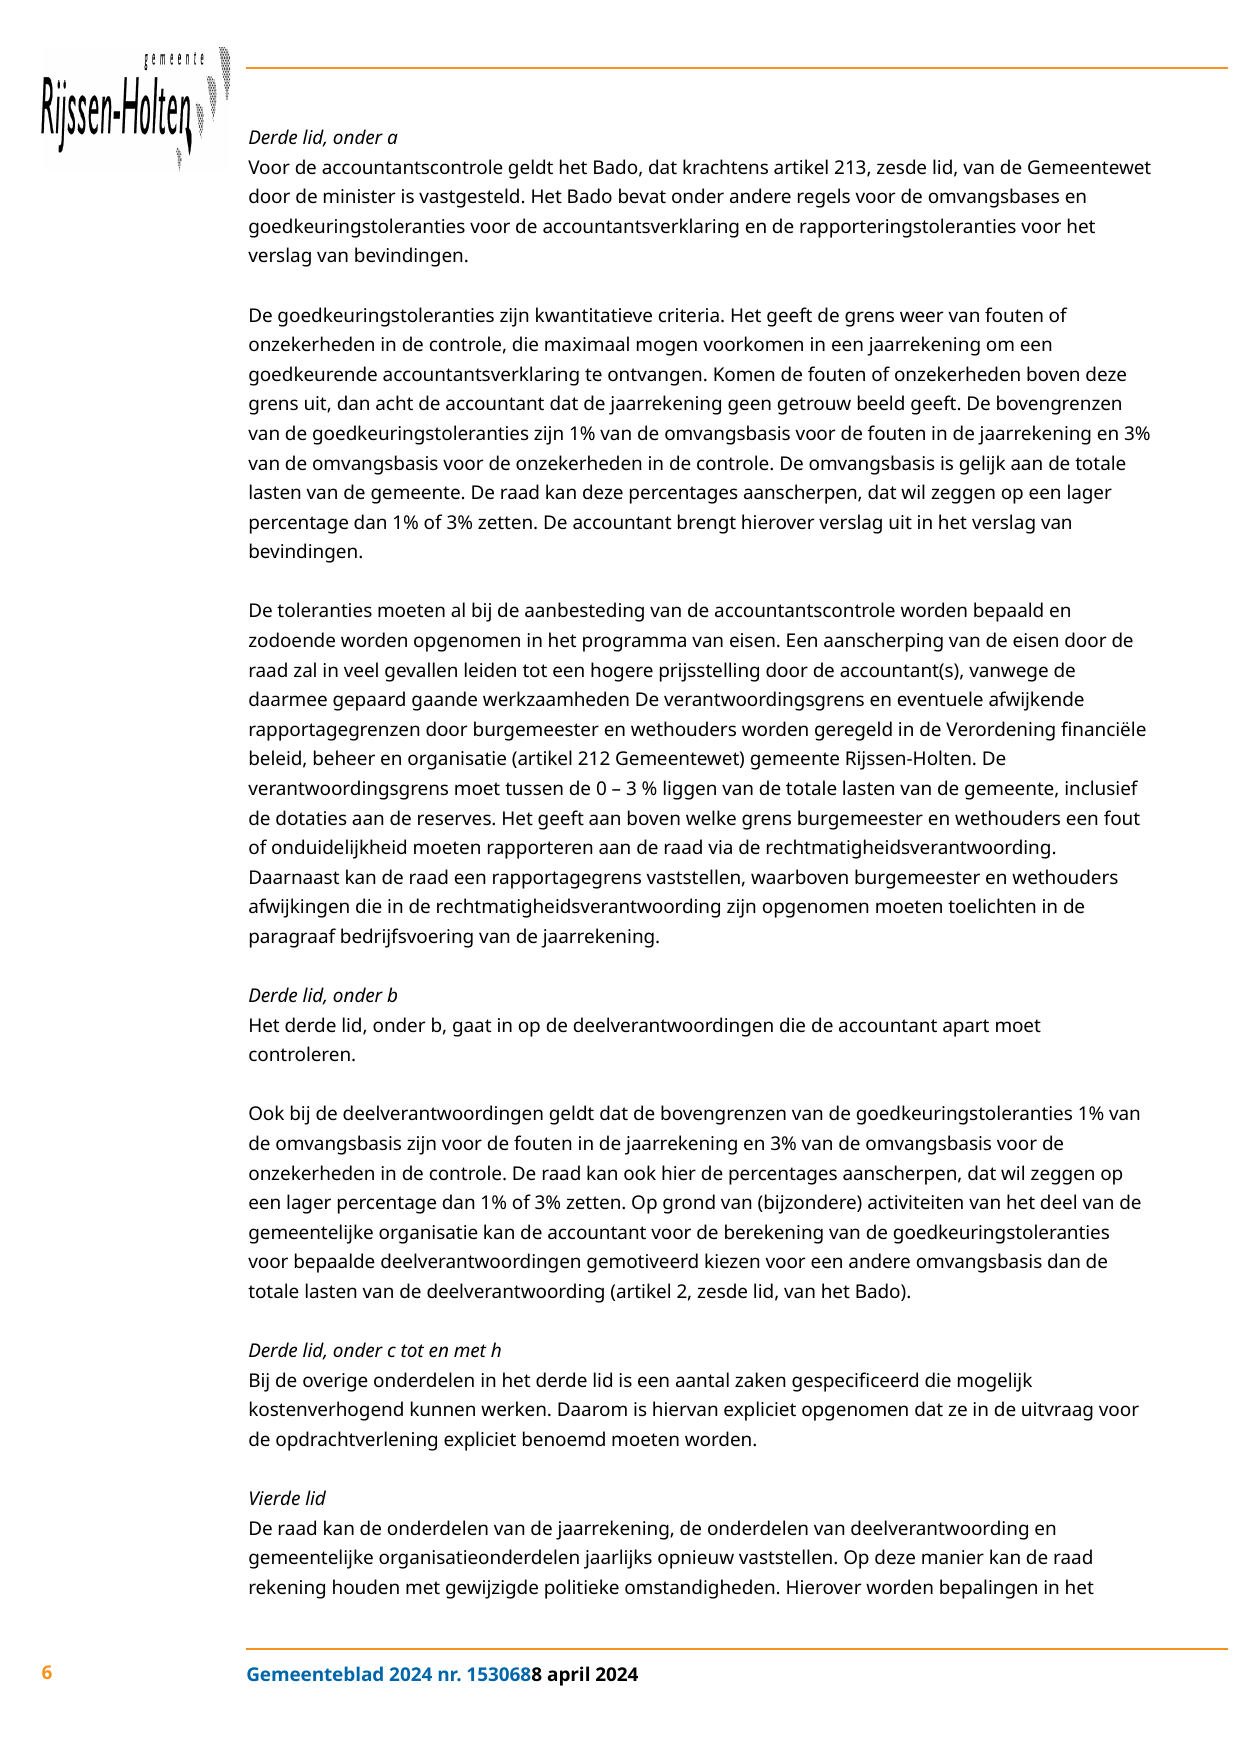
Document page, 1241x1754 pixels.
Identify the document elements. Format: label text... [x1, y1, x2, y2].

picture [41, 47, 231, 172]
text Bij de overige onderdelen in het derde lid is een aantal zaken gespecificeerd die mogelijk kostenverhogend kunnen werken. Daarom is hiervan expliciet opgenomen dat ze in de uitvraag voor de opdrachtverlening expliciet benoemd moeten worden. [248, 1367, 1152, 1452]
text Het derde lid, onder b, gaat in op de deelverantwoordingen die de accountant apart moet controleren. [248, 1012, 1152, 1067]
text Ook bij de deelverantwoordingen geldt dat de bovengrenzen van de goedkeuringstoleranties 1% van de omvangsbasis zijn voor de fouten in de jaarrekening en 3% van de omvangsbasis voor de onzekerheden in de controle. De raad kan ook hier de percentages aanscherpen, dat wil zeggen op een lager percentage dan 1% of 3% zetten. Op grond van (bijzondere) activiteiten van het deel van de gemeentelijke organisatie kan de accountant voor de berekening van de goedkeuringstoleranties voor bepaalde deelverantwoordingen gemotiveerd kiezen voor een andere omvangsbasis dan de totale lasten van de deelverantwoording (artikel 2, zesde lid, van het Bado). [248, 1101, 1152, 1304]
text Vierde lid [248, 1485, 1152, 1511]
text Derde lid, onder a [248, 124, 1152, 150]
text De raad kan de onderdelen van de jaarrekening, de onderdelen van deelverantwoording en gemeentelijke organisatieonderdelen jaarlijks opnieuw vaststellen. Op deze manier kan de raad rekening houden met gewijzigde politieke omstandigheden. Hierover worden bepalingen in het [248, 1515, 1152, 1600]
text Voor de accountantscontrole geldt het Bado, dat krachtens artikel 213, zesde lid, van de Gemeentewet door de minister is vastgesteld. Het Bado bevat onder andere regels voor de omvangsbases en goedkeuringstoleranties voor de accountantsverklaring en de rapporteringstoleranties voor het verslag van bevindingen. [248, 154, 1152, 268]
text Derde lid, onder b [248, 982, 1152, 1008]
text Derde lid, onder c tot en met h [248, 1337, 1152, 1363]
text De toleranties moeten al bij de aanbesteding van de accountantscontrole worden bepaald en zodoende worden opgenomen in het programma van eisen. Een aanscherping van de eisen door de raad zal in veel gevallen leiden tot een hogere prijsstelling door de accountant(s), vanwege de daarmee gepaard gaande werkzaamheden De verantwoordingsgrens en eventuele afwijkende rapportagegrenzen door burgemeester en wethouders worden geregeld in de Verordening financiële beleid, beheer en organisatie (artikel 212 Gemeentewet) gemeente Rijssen-Holten. De verantwoordingsgrens moet tussen de 0 – 3 % liggen van de totale lasten van de gemeente, inclusief de dotaties aan de reserves. Het geeft aan boven welke grens burgemeester en wethouders een fout of onduidelijkheid moeten rapporteren aan de raad via de rechtmatigheidsverantwoording. Daarnaast kan de raad een rapportagegrens vaststellen, waarboven burgemeester en wethouders afwijkingen die in de rechtmatigheidsverantwoording zijn opgenomen moeten toelichten in de paragraaf bedrijfsvoering van de jaarrekening. [248, 598, 1152, 949]
text De goedkeuringstoleranties zijn kwantitatieve criteria. Het geeft de grens weer van fouten of onzekerheden in de controle, die maximaal mogen voorkomen in een jaarrekening om een goedkeurende accountantsverklaring te ontvangen. Komen de fouten of onzekerheden boven deze grens uit, dan acht de accountant dat de jaarrekening geen getrouw beeld geeft. De bovengrenzen van de goedkeuringstoleranties zijn 1% van de omvangsbasis voor de fouten in de jaarrekening en 3% van de omvangsbasis voor de onzekerheden in de controle. De omvangsbasis is gelijk aan de totale lasten van de gemeente. De raad kan deze percentages aanscherpen, dat wil zeggen op een lager percentage dan 1% of 3% zetten. De accountant brengt hierover verslag uit in het verslag van bevindingen. [248, 302, 1152, 564]
